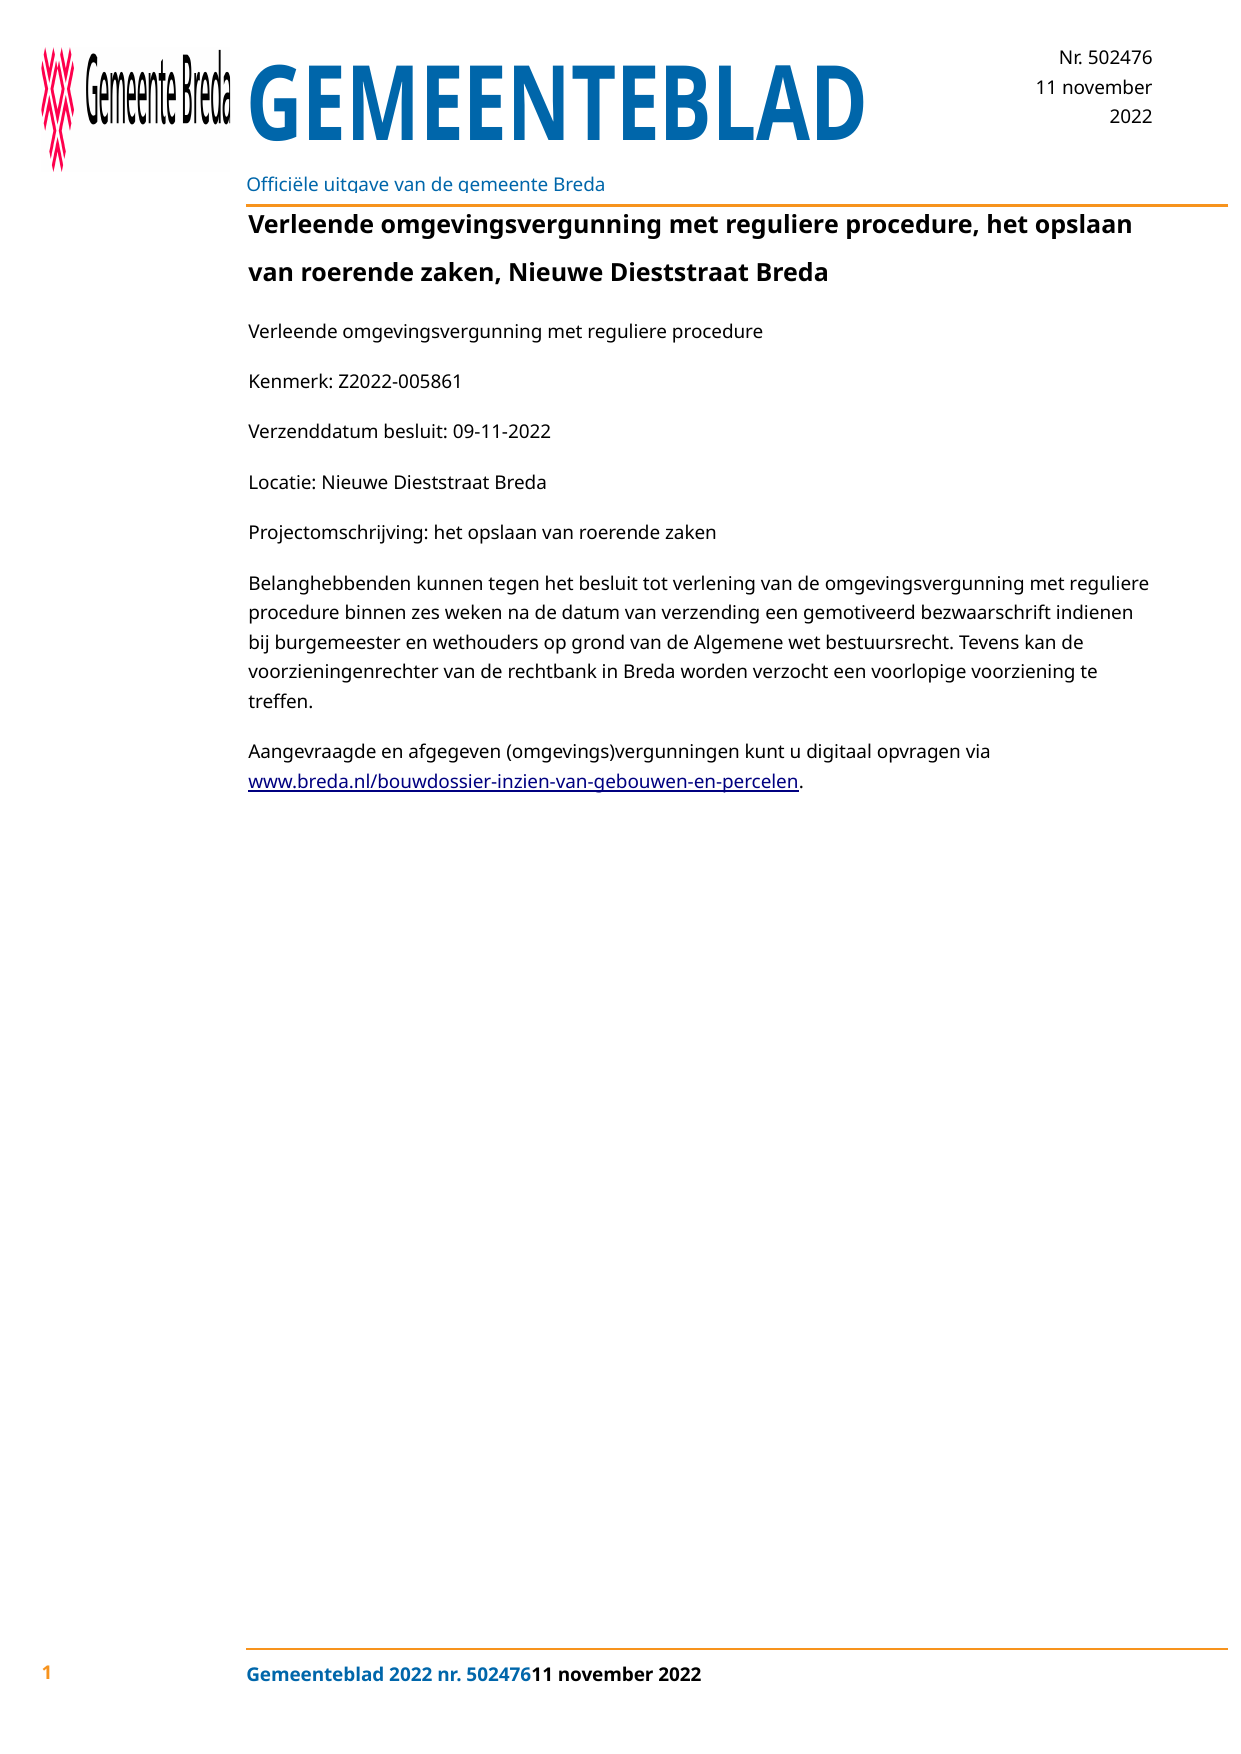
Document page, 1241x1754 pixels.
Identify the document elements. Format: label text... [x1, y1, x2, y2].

picture [41, 47, 231, 172]
text Verleende omgevingsvergunning met reguliere procedure, het opslaan van roerende zaken, Nieuwe Dieststraat Breda [248, 207, 1152, 288]
text Kenmerk: Z2022-005861 [248, 368, 1152, 394]
text Aangevraagde en afgegeven (omgevings)vergunningen kunt u digitaal opvragen via www.breda.nl/bouwdossier-inzien-van-gebouwen-en-percelen. [248, 739, 1152, 794]
text Verleende omgevingsvergunning met reguliere procedure [248, 318, 1152, 344]
text Verzenddatum besluit: 09-11-2022 [248, 419, 1152, 444]
text Belanghebbenden kunnen tegen het besluit tot verlening van de omgevingsvergunning met reguliere procedure binnen zes weken na de datum van verzending een gemotiveerd bezwaarschrift indienen bij burgemeester en wethouders op grond van de Algemene wet bestuursrecht. Tevens kan de voorzieningenrechter van de rechtbank in Breda worden verzocht een voorlopige voorziening te treffen. [248, 570, 1152, 714]
text Locatie: Nieuwe Dieststraat Breda [248, 469, 1152, 495]
text Projectomschrijving: het opslaan van roerende zaken [248, 519, 1152, 545]
